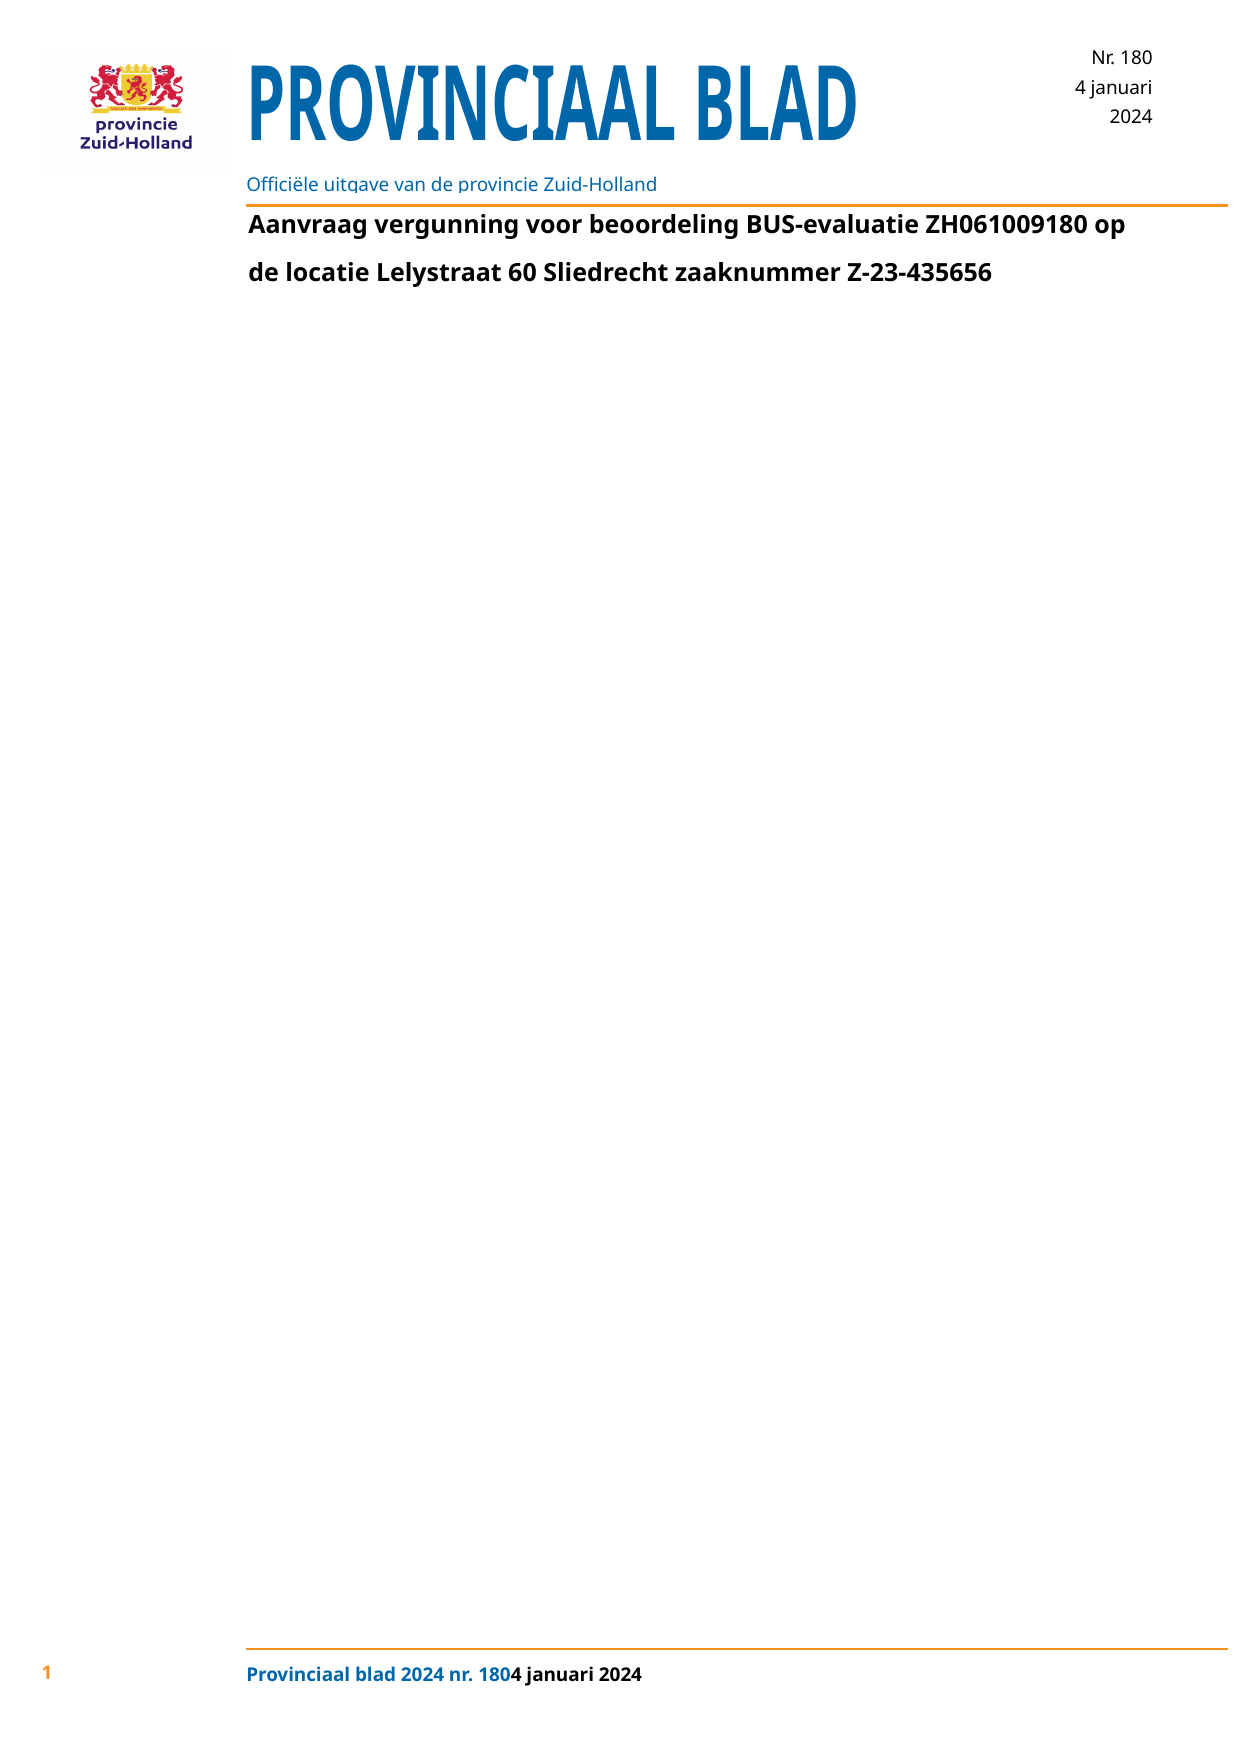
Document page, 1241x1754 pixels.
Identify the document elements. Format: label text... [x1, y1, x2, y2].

text Aanvraag vergunning voor beoordeling BUS-evaluatie ZH061009180 op de locatie Lelystraat 60 Sliedrecht zaaknummer Z-23-435656 [248, 207, 1152, 288]
picture [41, 47, 231, 172]
